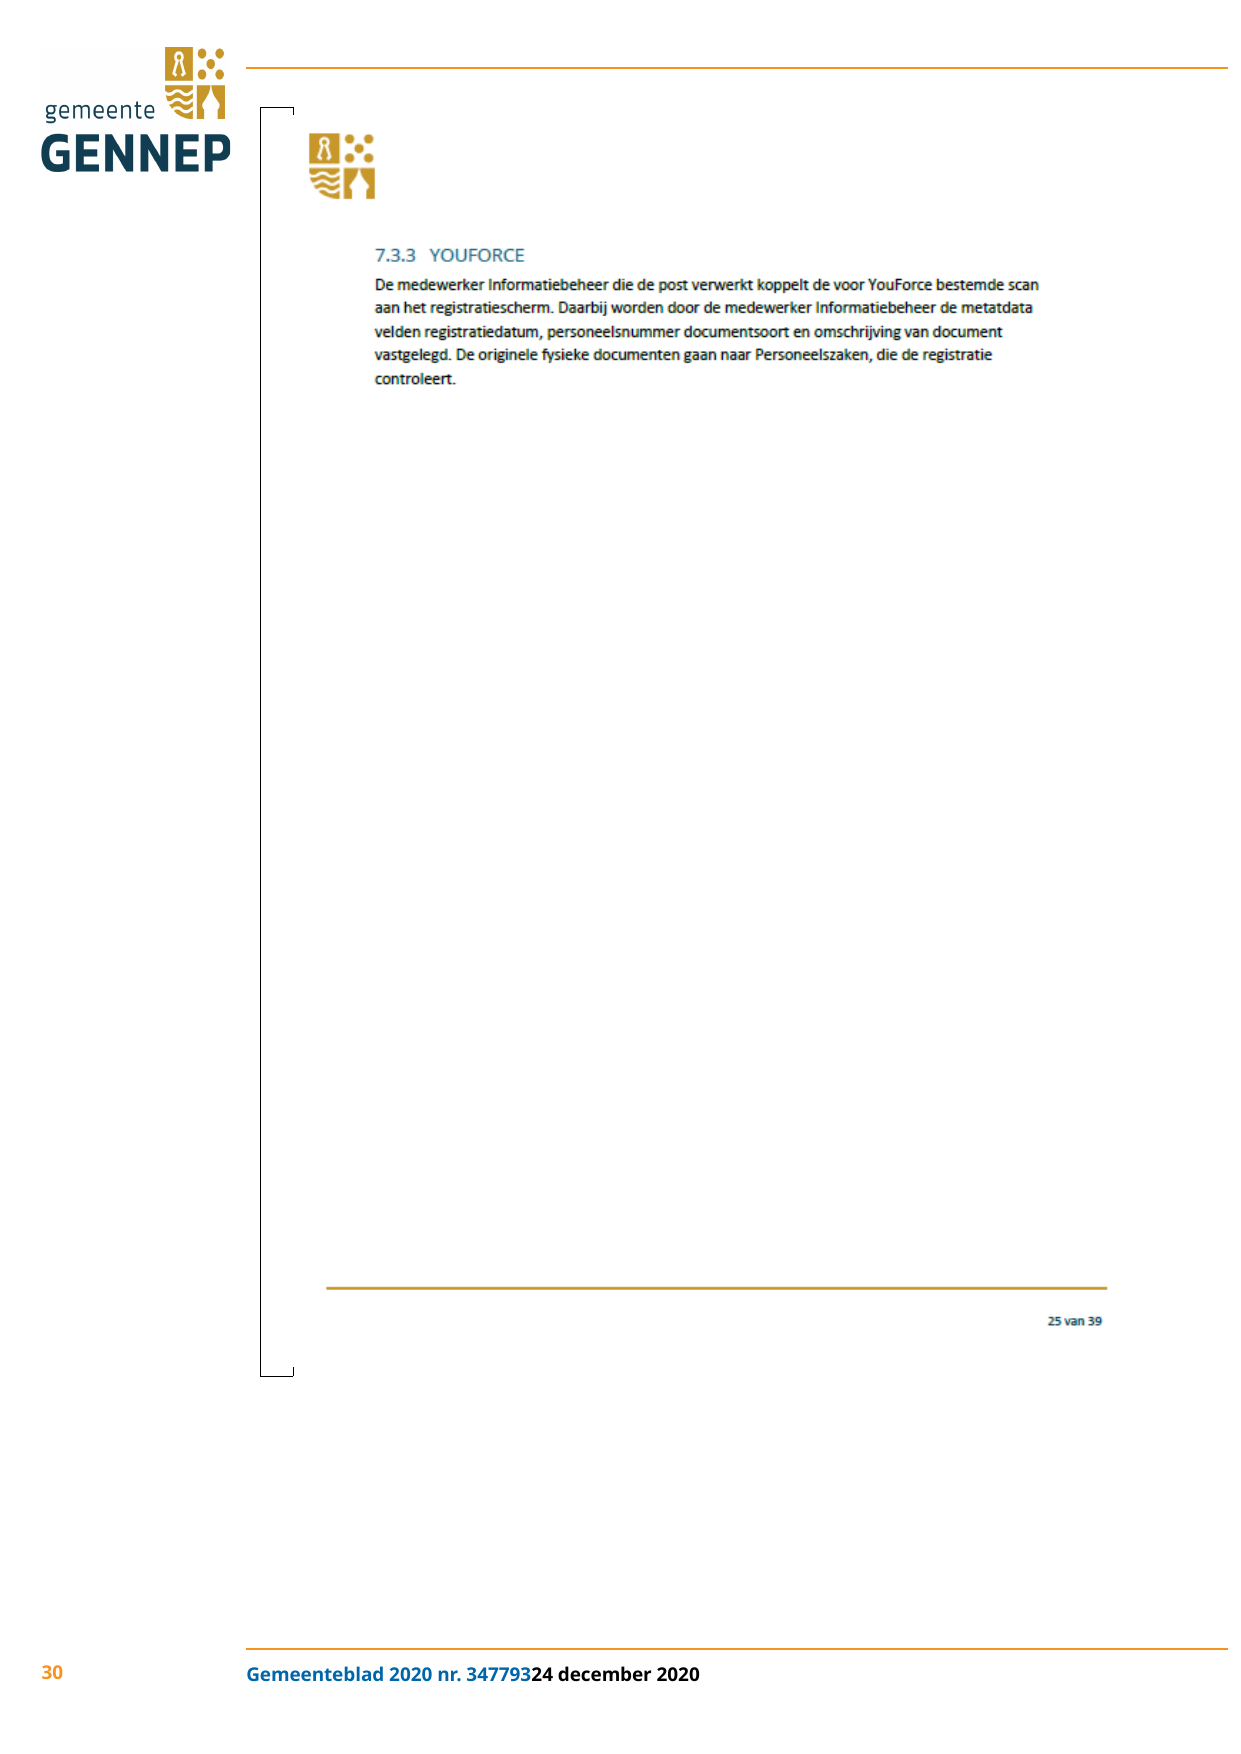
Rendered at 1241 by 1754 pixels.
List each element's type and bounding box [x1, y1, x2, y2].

picture [41, 47, 231, 172]
picture [268, 115, 1173, 1367]
